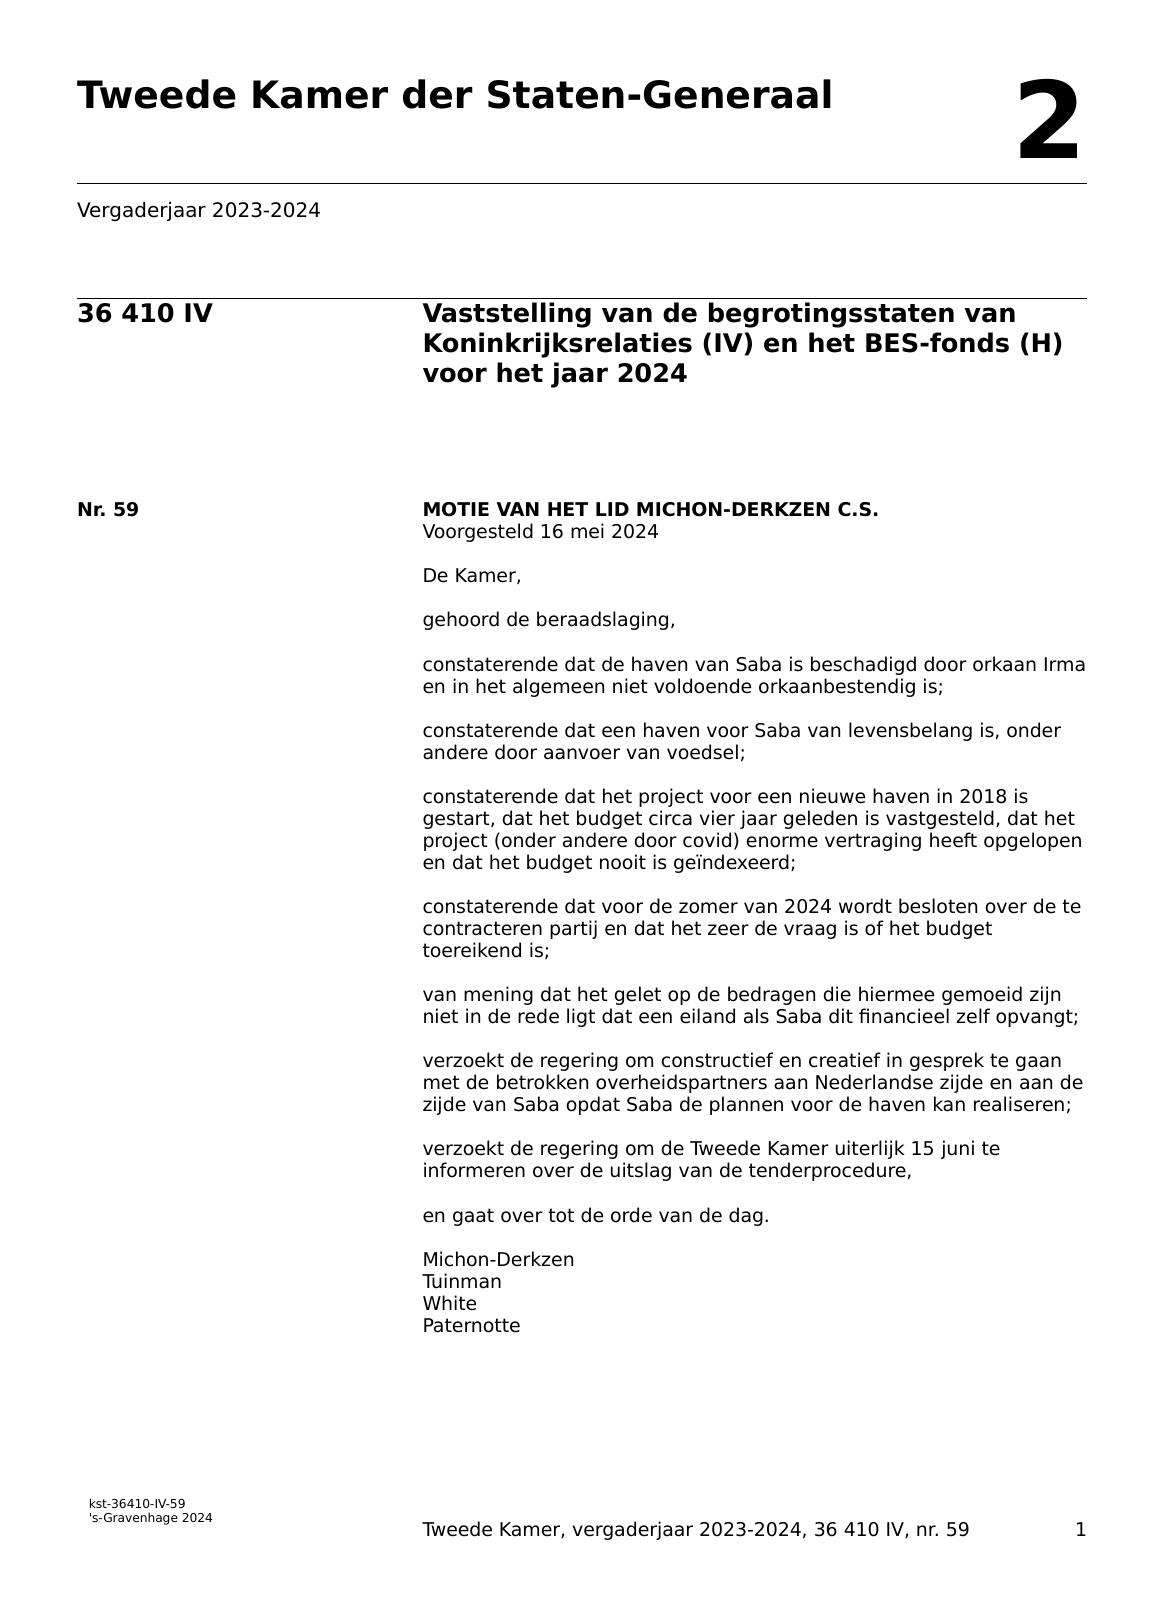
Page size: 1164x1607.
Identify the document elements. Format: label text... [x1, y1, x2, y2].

text Tuinman [422, 1271, 1087, 1293]
table_cell Vergaderjaar 2023-2024 [77, 184, 1087, 298]
text kst-36410-IV-59 [88, 1497, 323, 1511]
text constaterende dat een haven voor Saba van levensbelang is, onder andere door aanvoer van voedsel; [422, 720, 1087, 764]
text constaterende dat de haven van Saba is beschadigd door orkaan Irma en in het algemeen niet voldoende orkaanbestendig is; [422, 653, 1087, 697]
text gehoord de beraadslaging, [422, 609, 1087, 631]
text constaterende dat voor de zomer van 2024 wordt besloten over de te contracteren partij en dat het zeer de vraag is of het budget toereikend is; [422, 896, 1087, 962]
text Michon-Derkzen [422, 1249, 1087, 1271]
text constaterende dat het project voor een nieuwe haven in 2018 is gestart, dat het budget circa vier jaar geleden is vastgesteld, dat het project (onder andere door covid) enorme vertraging heeft opgelopen en dat het budget nooit is geïndexeerd; [422, 786, 1087, 874]
text Paternotte [422, 1314, 1087, 1337]
text verzoekt de regering om de Tweede Kamer uiterlijk 15 juni te informeren over de uitslag van de tenderprocedure, [422, 1138, 1087, 1182]
subtitle 36 410 IV Vaststelling van de begrotingsstaten van Koninkrijksrelaties (IV) en het BES-fonds (H) voor het jaar 2024 [77, 299, 1087, 388]
subtitle Nr. 59 MOTIE VAN HET LID MICHON-DERKZEN C.S. [77, 499, 1087, 521]
table_header 2 [886, 59, 1087, 183]
text Voorgesteld 16 mei 2024 [422, 521, 1087, 543]
text White [422, 1293, 1087, 1314]
text De Kamer, [422, 565, 1087, 587]
text van mening dat het gelet op de bedragen die hiermee gemoeid zijn niet in de rede ligt dat een eiland als Saba dit financieel zelf opvangt; [422, 984, 1087, 1028]
text en gaat over tot de orde van de dag. [422, 1204, 1087, 1226]
table_header Tweede Kamer der Staten-Generaal [77, 59, 886, 183]
text 's-Gravenhage 2024 [88, 1511, 323, 1525]
text verzoekt de regering om constructief en creatief in gesprek te gaan met de betrokken overheidspartners aan Nederlandse zijde en aan de zijde van Saba opdat Saba de plannen voor de haven kan realiseren; [422, 1050, 1087, 1116]
